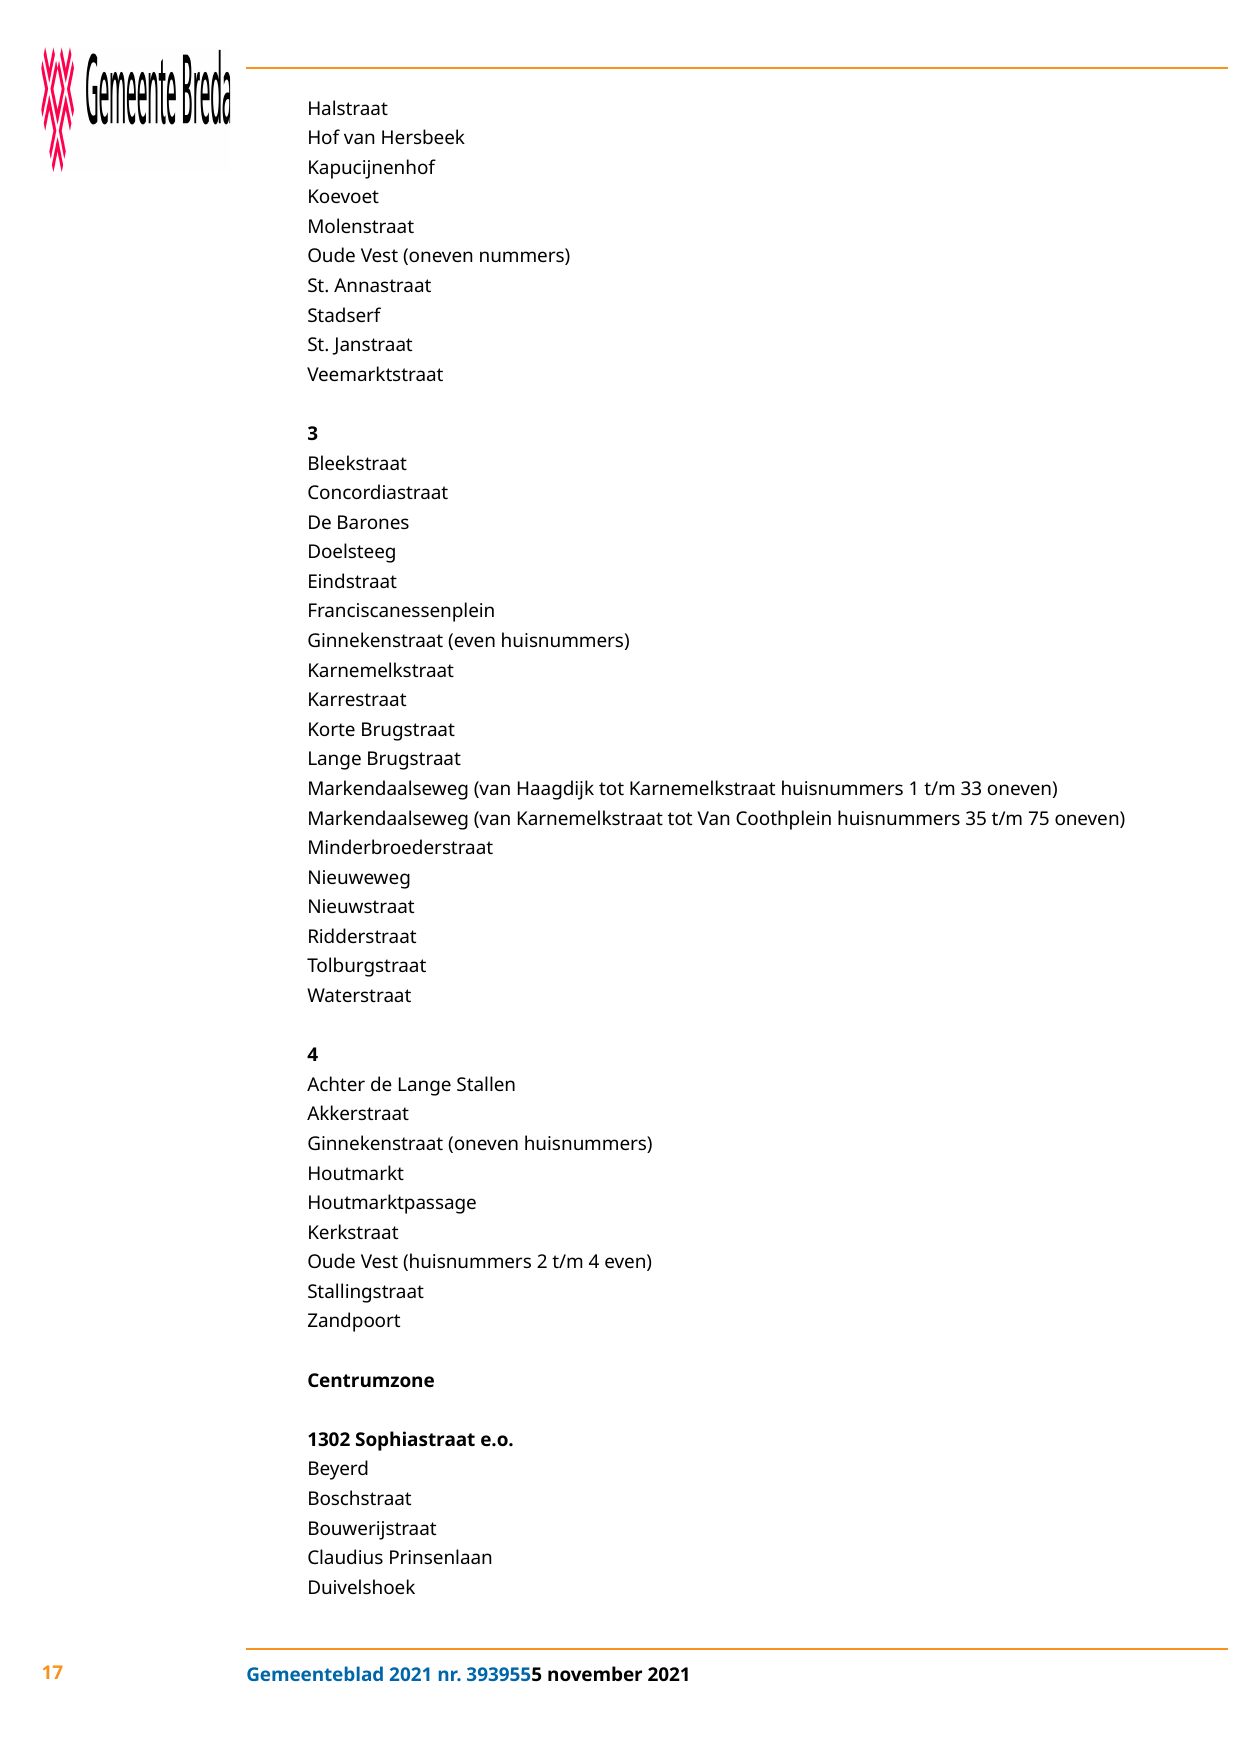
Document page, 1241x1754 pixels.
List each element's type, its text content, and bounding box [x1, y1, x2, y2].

list 3 [248, 420, 1152, 446]
list Minderbroederstraat [248, 834, 1152, 860]
list Zandpoort [248, 1308, 1152, 1333]
list Ginnekenstraat (oneven huisnummers) [248, 1130, 1152, 1156]
list Hof van Hersbeek [248, 124, 1152, 150]
list Akkerstraat [248, 1101, 1152, 1126]
list Bleekstraat [248, 450, 1152, 476]
list Nieuwstraat [248, 893, 1152, 919]
list Stallingstraat [248, 1278, 1152, 1304]
list Nieuweweg [248, 864, 1152, 890]
list Ridderstraat [248, 923, 1152, 949]
list Halstraat [248, 95, 1152, 121]
list Molenstraat [248, 213, 1152, 239]
list Veemarktstraat [248, 361, 1152, 387]
list Houtmarkt [248, 1160, 1152, 1186]
list Kerkstraat [248, 1219, 1152, 1245]
list Waterstraat [248, 982, 1152, 1008]
list Concordiastraat [248, 479, 1152, 505]
list De Barones [248, 509, 1152, 535]
list St. Janstraat [248, 331, 1152, 357]
list Oude Vest (huisnummers 2 t/m 4 even) [248, 1248, 1152, 1274]
list Tolburgstraat [248, 953, 1152, 978]
list Stadserf [248, 302, 1152, 328]
list Claudius Prinsenlaan [248, 1544, 1152, 1570]
list St. Annastraat [248, 272, 1152, 298]
list Oude Vest (oneven nummers) [248, 243, 1152, 268]
list Beyerd [248, 1456, 1152, 1481]
list Korte Brugstraat [248, 716, 1152, 742]
list Achter de Lange Stallen [248, 1071, 1152, 1097]
list Karrestraat [248, 686, 1152, 712]
list Bouwerijstraat [248, 1515, 1152, 1541]
list Centrumzone [248, 1367, 1152, 1393]
list Eindstraat [248, 568, 1152, 594]
list Markendaalseweg (van Haagdijk tot Karnemelkstraat huisnummers 1 t/m 33 oneven) [248, 775, 1152, 801]
list Duivelshoek [248, 1574, 1152, 1600]
list Karnemelkstraat [248, 657, 1152, 683]
list Lange Brugstraat [248, 746, 1152, 771]
list Ginnekenstraat (even huisnummers) [248, 627, 1152, 653]
list Kapucijnenhof [248, 154, 1152, 180]
list Doelsteeg [248, 538, 1152, 564]
list Houtmarktpassage [248, 1189, 1152, 1215]
picture [41, 47, 231, 172]
list 1302 Sophiastraat e.o. [248, 1426, 1152, 1452]
list Franciscanessenplein [248, 598, 1152, 623]
list Boschstraat [248, 1485, 1152, 1511]
list Koevoet [248, 183, 1152, 209]
list Markendaalseweg (van Karnemelkstraat tot Van Coothplein huisnummers 35 t/m 75 oneven) [248, 805, 1152, 831]
list 4 [248, 1041, 1152, 1067]
